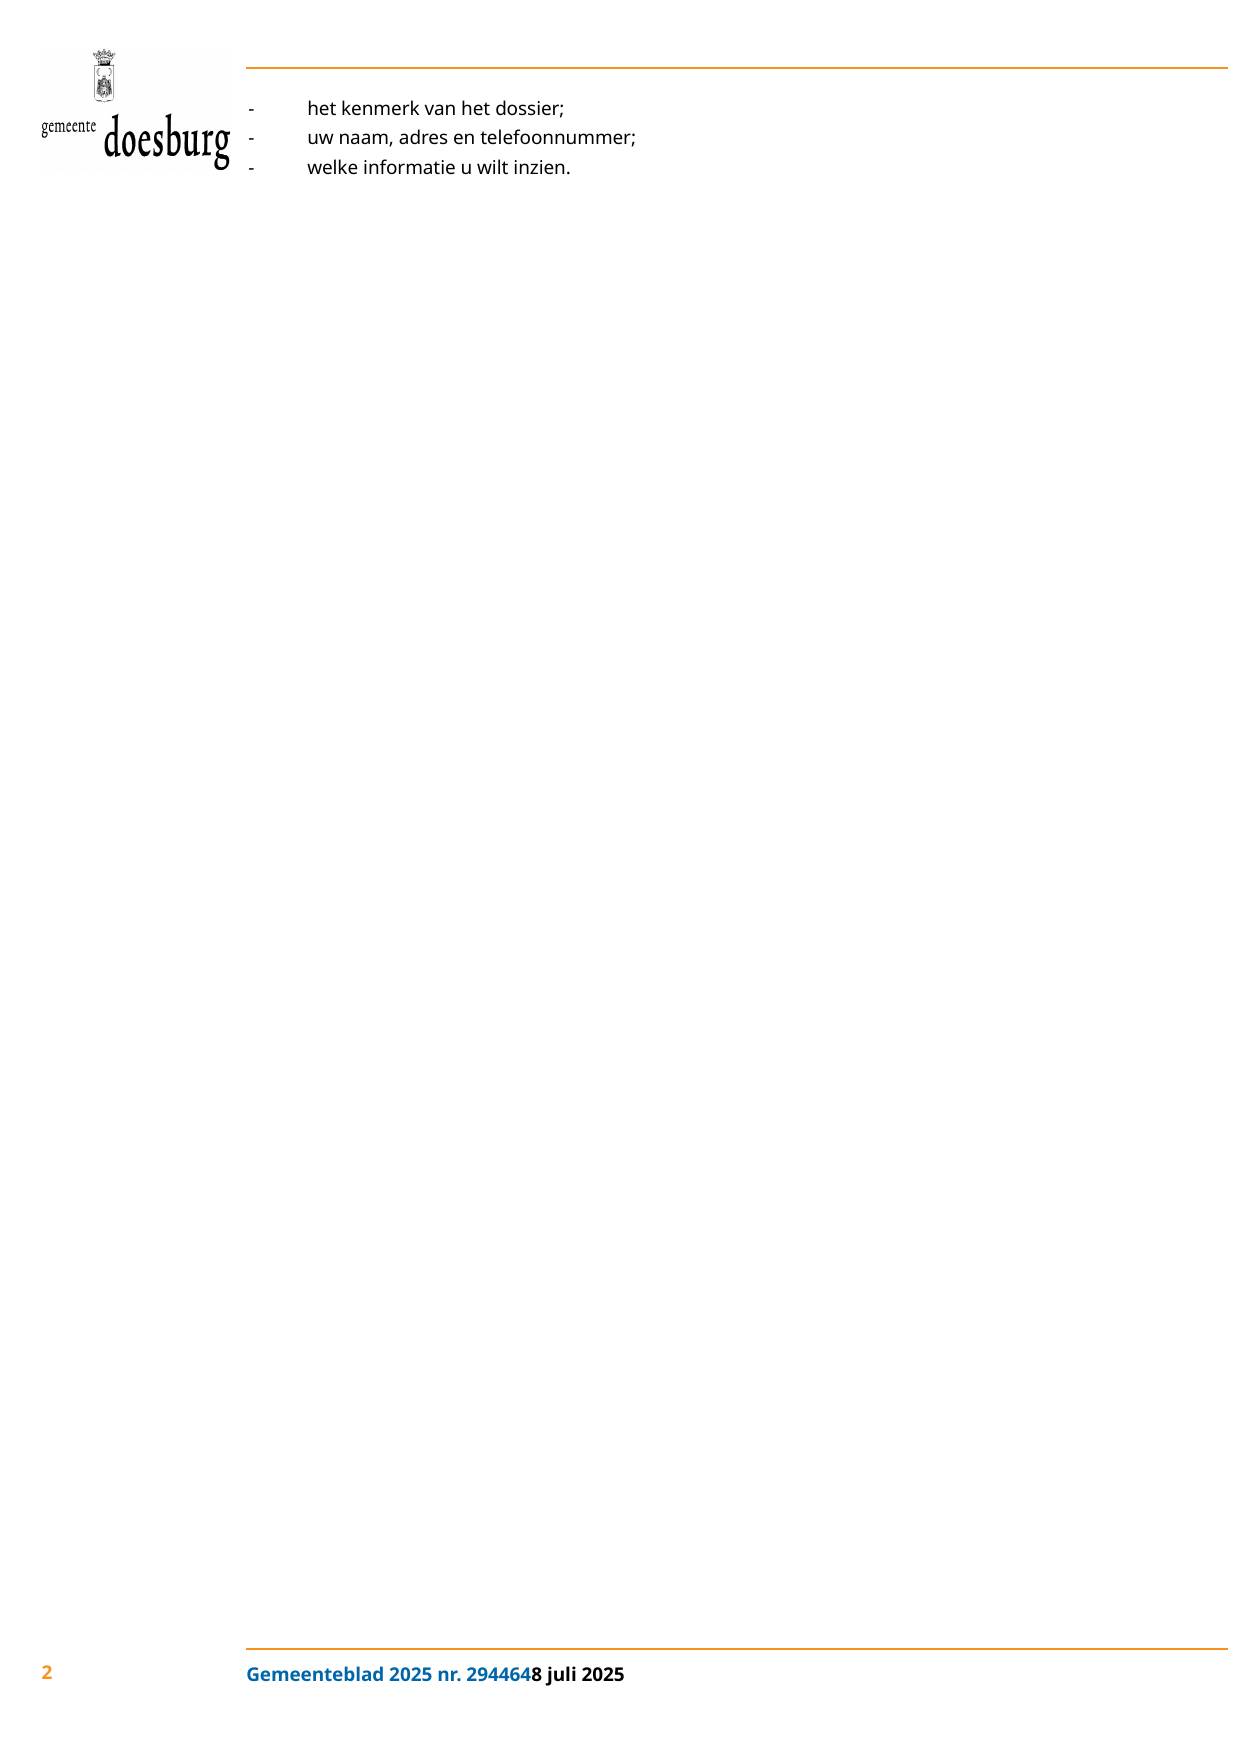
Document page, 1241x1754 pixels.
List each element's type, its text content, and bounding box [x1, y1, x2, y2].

picture [41, 47, 231, 172]
list uw naam, adres en telefoonnummer; [248, 124, 1152, 150]
list welke informatie u wilt inzien. [248, 154, 1152, 180]
list het kenmerk van het dossier; [248, 95, 1152, 121]
